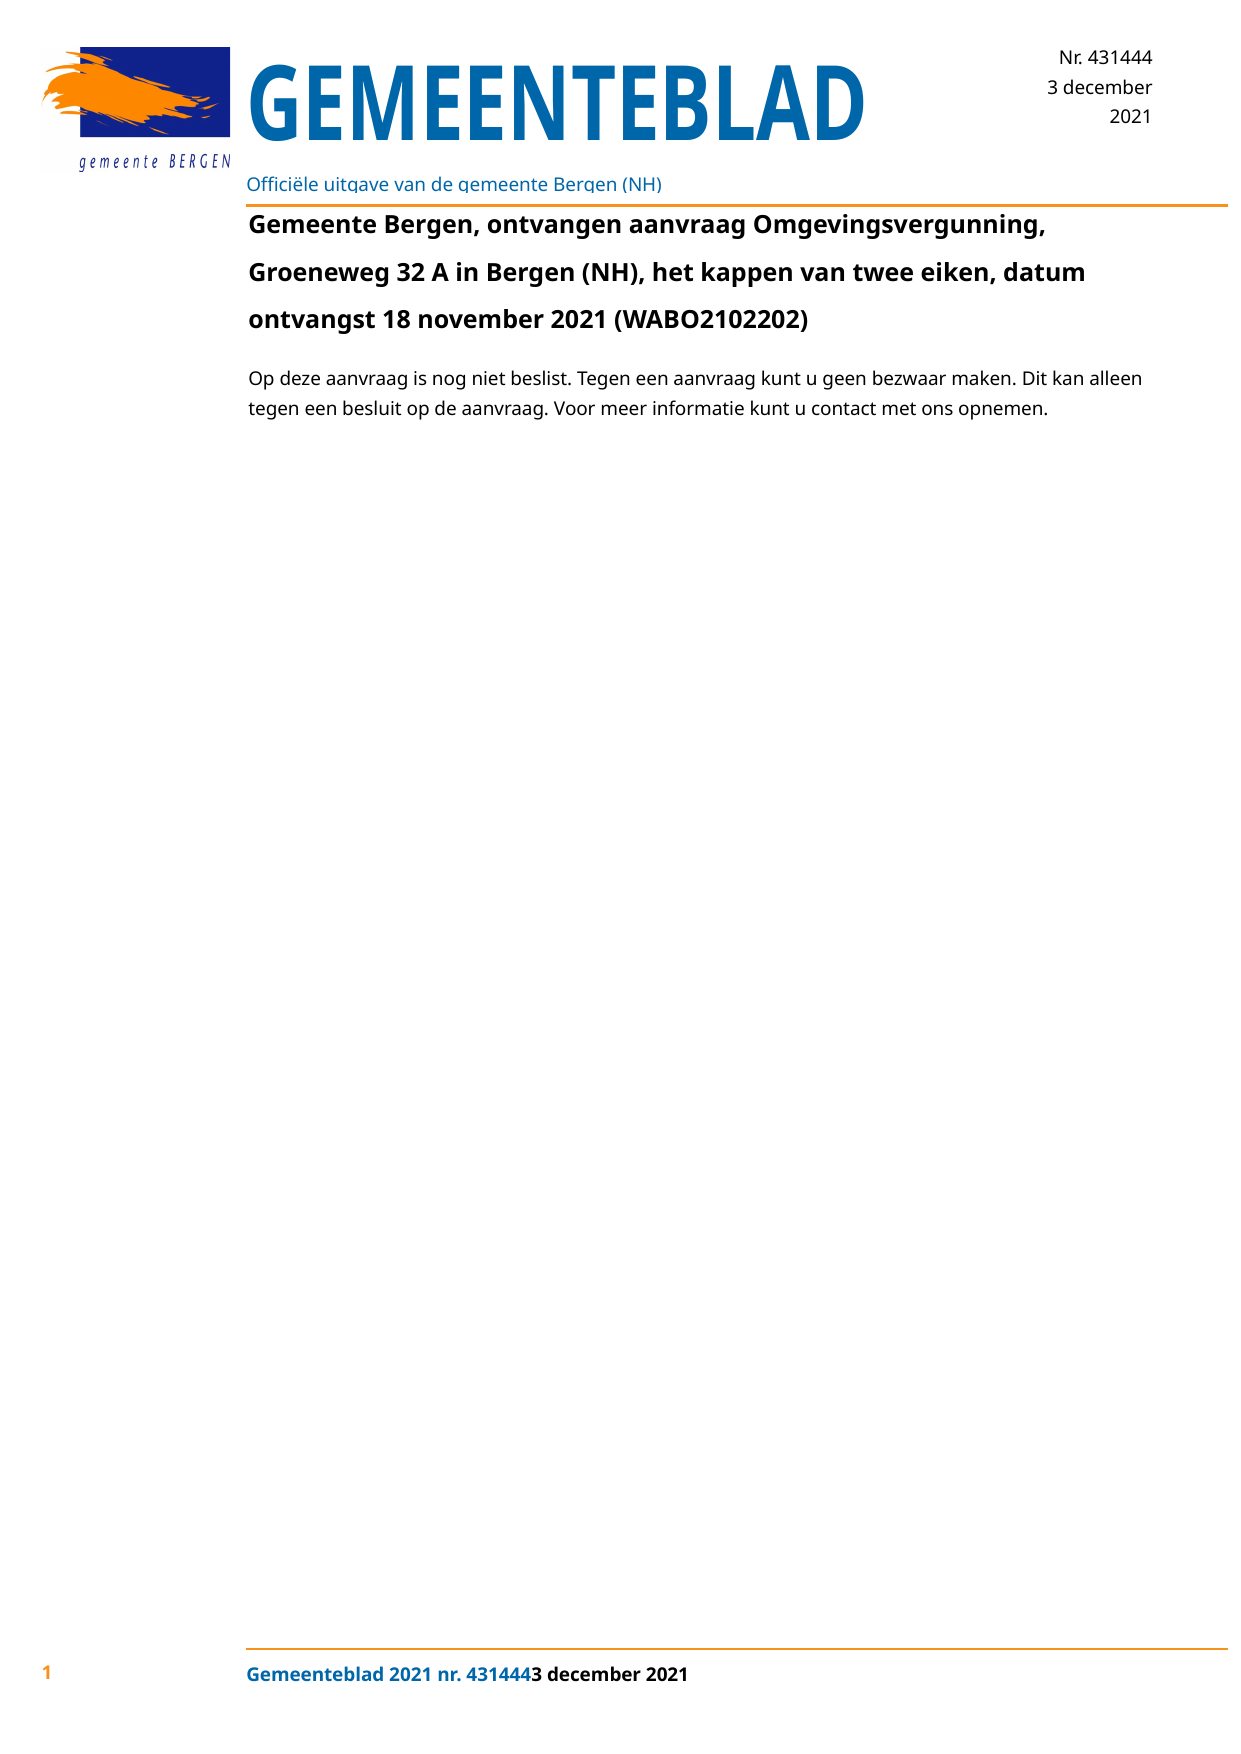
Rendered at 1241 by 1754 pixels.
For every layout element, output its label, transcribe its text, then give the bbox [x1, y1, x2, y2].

text Op deze aanvraag is nog niet beslist. Tegen een aanvraag kunt u geen bezwaar maken. Dit kan alleen tegen een besluit op de aanvraag. Voor meer informatie kunt u contact met ons opnemen. [248, 366, 1152, 421]
picture [41, 47, 231, 172]
text Gemeente Bergen, ontvangen aanvraag Omgevingsvergunning, Groeneweg 32 A in Bergen (NH), het kappen van twee eiken, datum ontvangst 18 november 2021 (WABO2102202) [248, 207, 1152, 336]
